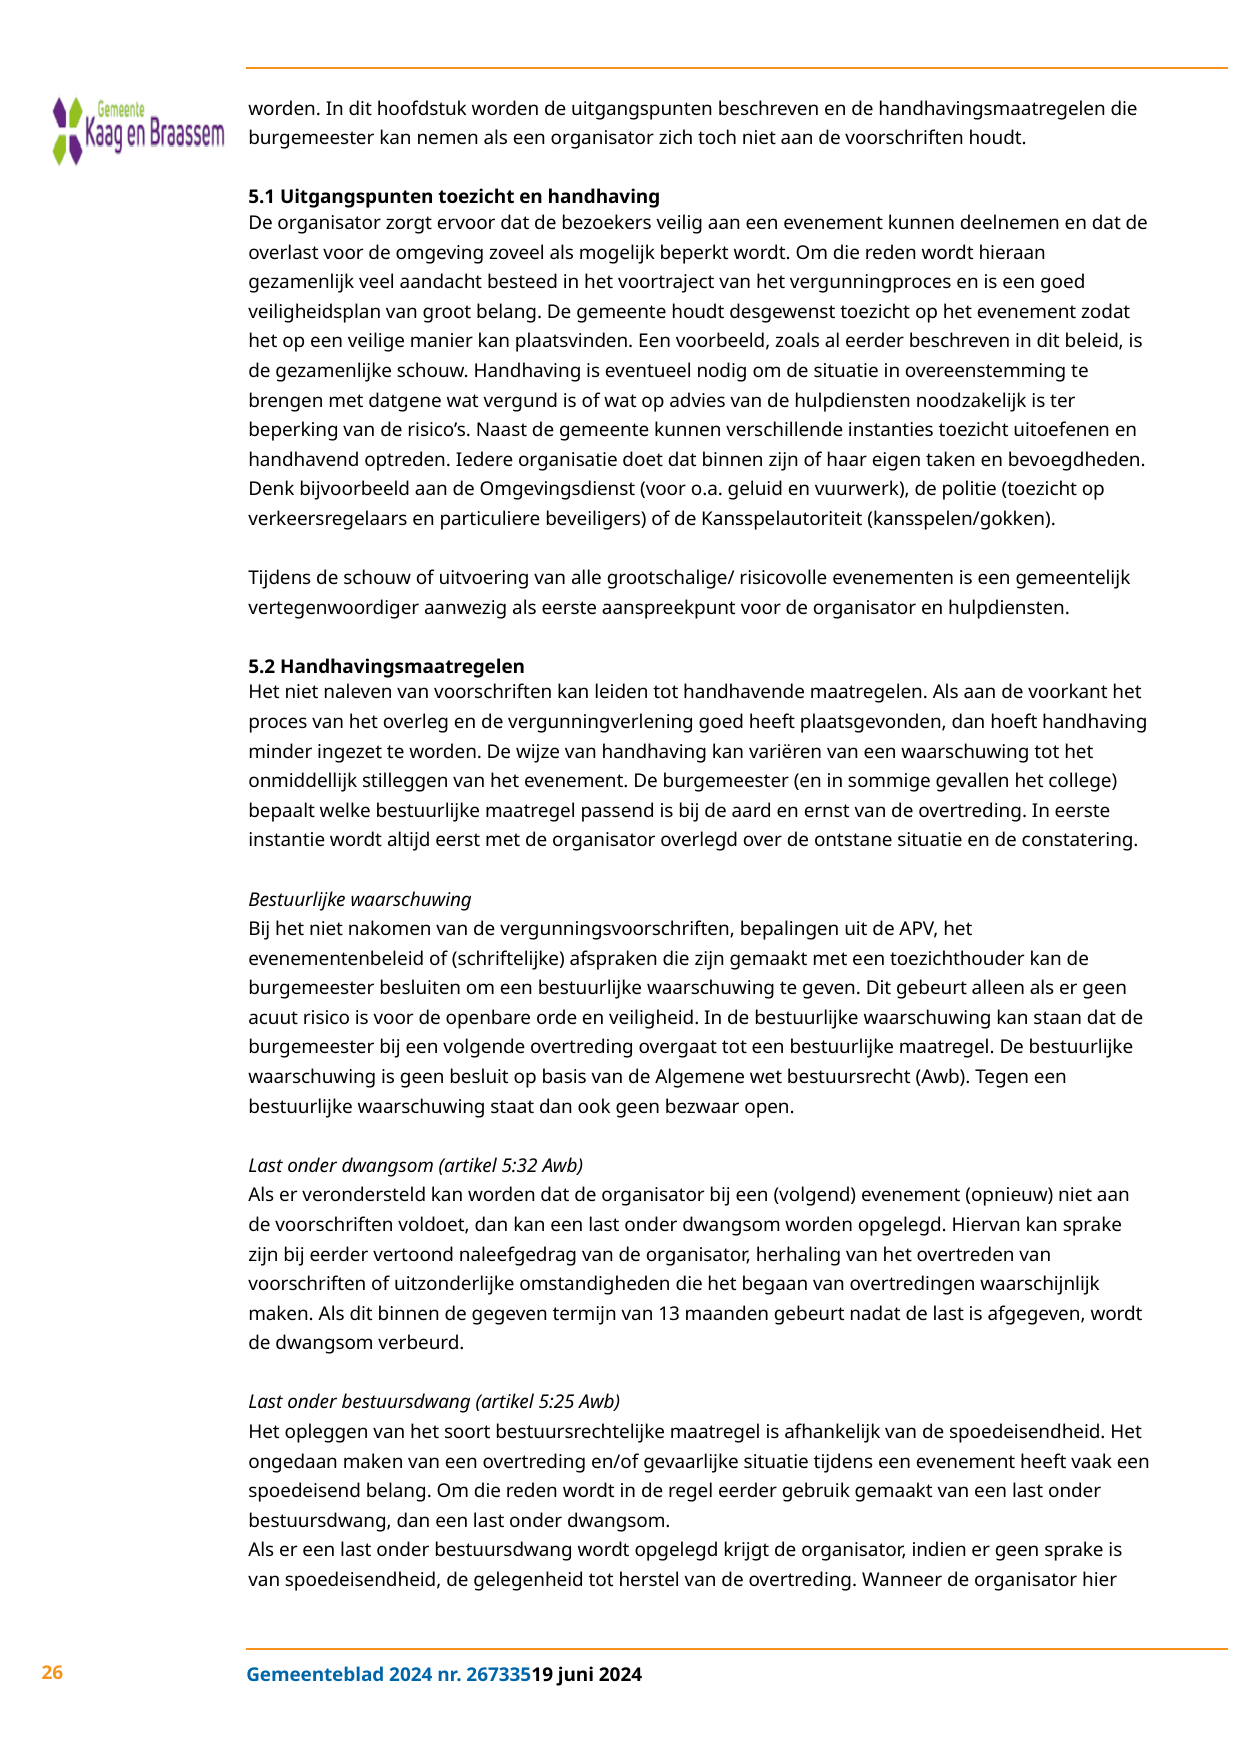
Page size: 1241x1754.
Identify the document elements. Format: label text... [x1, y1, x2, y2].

picture [41, 47, 231, 172]
text Bestuurlijke waarschuwing [248, 886, 1152, 912]
text Last onder bestuursdwang (artikel 5:25 Awb) [248, 1389, 1152, 1414]
text Tijdens de schouw of uitvoering van alle grootschalige/ risicovolle evenementen is een gemeentelijk vertegenwoordiger aanwezig als eerste aanspreekpunt voor de organisator en hulpdiensten. [248, 564, 1152, 619]
text Als er een last onder bestuursdwang wordt opgelegd krijgt de organisator, indien er geen sprake is van spoedeisendheid, de gelegenheid tot herstel van de overtreding. Wanneer de organisator hier [248, 1537, 1152, 1592]
text De organisator zorgt ervoor dat de bezoekers veilig aan een evenement kunnen deelnemen en dat de overlast voor de omgeving zoveel als mogelijk beperkt wordt. Om die reden wordt hieraan gezamenlijk veel aandacht besteed in het voortraject van het vergunningproces en is een goed veiligheidsplan van groot belang. De gemeente houdt desgewenst toezicht op het evenement zodat het op een veilige manier kan plaatsvinden. Een voorbeeld, zoals al eerder beschreven in dit beleid, is de gezamenlijke schouw. Handhaving is eventueel nodig om de situatie in overeenstemming te brengen met datgene wat vergund is of wat op advies van de hulpdiensten noodzakelijk is ter beperking van de risico’s. Naast de gemeente kunnen verschillende instanties toezicht uitoefenen en handhavend optreden. Iedere organisatie doet dat binnen zijn of haar eigen taken en bevoegdheden. Denk bijvoorbeeld aan de Omgevingsdienst (voor o.a. geluid en vuurwerk), de politie (toezicht op verkeersregelaars en particuliere beveiligers) of de Kansspelautoriteit (kansspelen/gokken). [248, 209, 1152, 531]
text Bij het niet nakomen van de vergunningsvoorschriften, bepalingen uit de APV, het evenementenbeleid of (schriftelijke) afspraken die zijn gemaakt met een toezichthouder kan de burgemeester besluiten om een bestuurlijke waarschuwing te geven. Dit gebeurt alleen als er geen acuut risico is voor de openbare orde en veiligheid. In de bestuurlijke waarschuwing kan staan dat de burgemeester bij een volgende overtreding overgaat tot een bestuurlijke maatregel. De bestuurlijke waarschuwing is geen besluit op basis van de Algemene wet bestuursrecht (Awb). Tegen een bestuurlijke waarschuwing staat dan ook geen bezwaar open. [248, 915, 1152, 1119]
text Als er verondersteld kan worden dat de organisator bij een (volgend) evenement (opnieuw) niet aan de voorschriften voldoet, dan kan een last onder dwangsom worden opgelegd. Hiervan kan sprake zijn bij eerder vertoond naleefgedrag van de organisator, herhaling van het overtreden van voorschriften of uitzonderlijke omstandigheden die het begaan van overtredingen waarschijnlijk maken. Als dit binnen de gegeven termijn van 13 maanden gebeurt nadat de last is afgegeven, wordt de dwangsom verbeurd. [248, 1182, 1152, 1355]
text 5.1 Uitgangspunten toezicht en handhaving [248, 183, 1152, 209]
text 5.2 Handhavingsmaatregelen [248, 653, 1152, 679]
text Het niet naleven van voorschriften kan leiden tot handhavende maatregelen. Als aan de voorkant het proces van het overleg en de vergunningverlening goed heeft plaatsgevonden, dan hoeft handhaving minder ingezet te worden. De wijze van handhaving kan variëren van een waarschuwing tot het onmiddellijk stilleggen van het evenement. De burgemeester (en in sommige gevallen het college) bepaalt welke bestuurlijke maatregel passend is bij de aard en ernst van de overtreding. In eerste instantie wordt altijd eerst met de organisator overlegd over de ontstane situatie en de constatering. [248, 679, 1152, 852]
text Last onder dwangsom (artikel 5:32 Awb) [248, 1152, 1152, 1178]
text Het opleggen van het soort bestuursrechtelijke maatregel is afhankelijk van de spoedeisendheid. Het ongedaan maken van een overtreding en/of gevaarlijke situatie tijdens een evenement heeft vaak een spoedeisend belang. Om die reden wordt in de regel eerder gebruik gemaakt van een last onder bestuursdwang, dan een last onder dwangsom. [248, 1418, 1152, 1533]
text worden. In dit hoofdstuk worden de uitgangspunten beschreven en de handhavingsmaatregelen die burgemeester kan nemen als een organisator zich toch niet aan de voorschriften houdt. [248, 95, 1152, 150]
